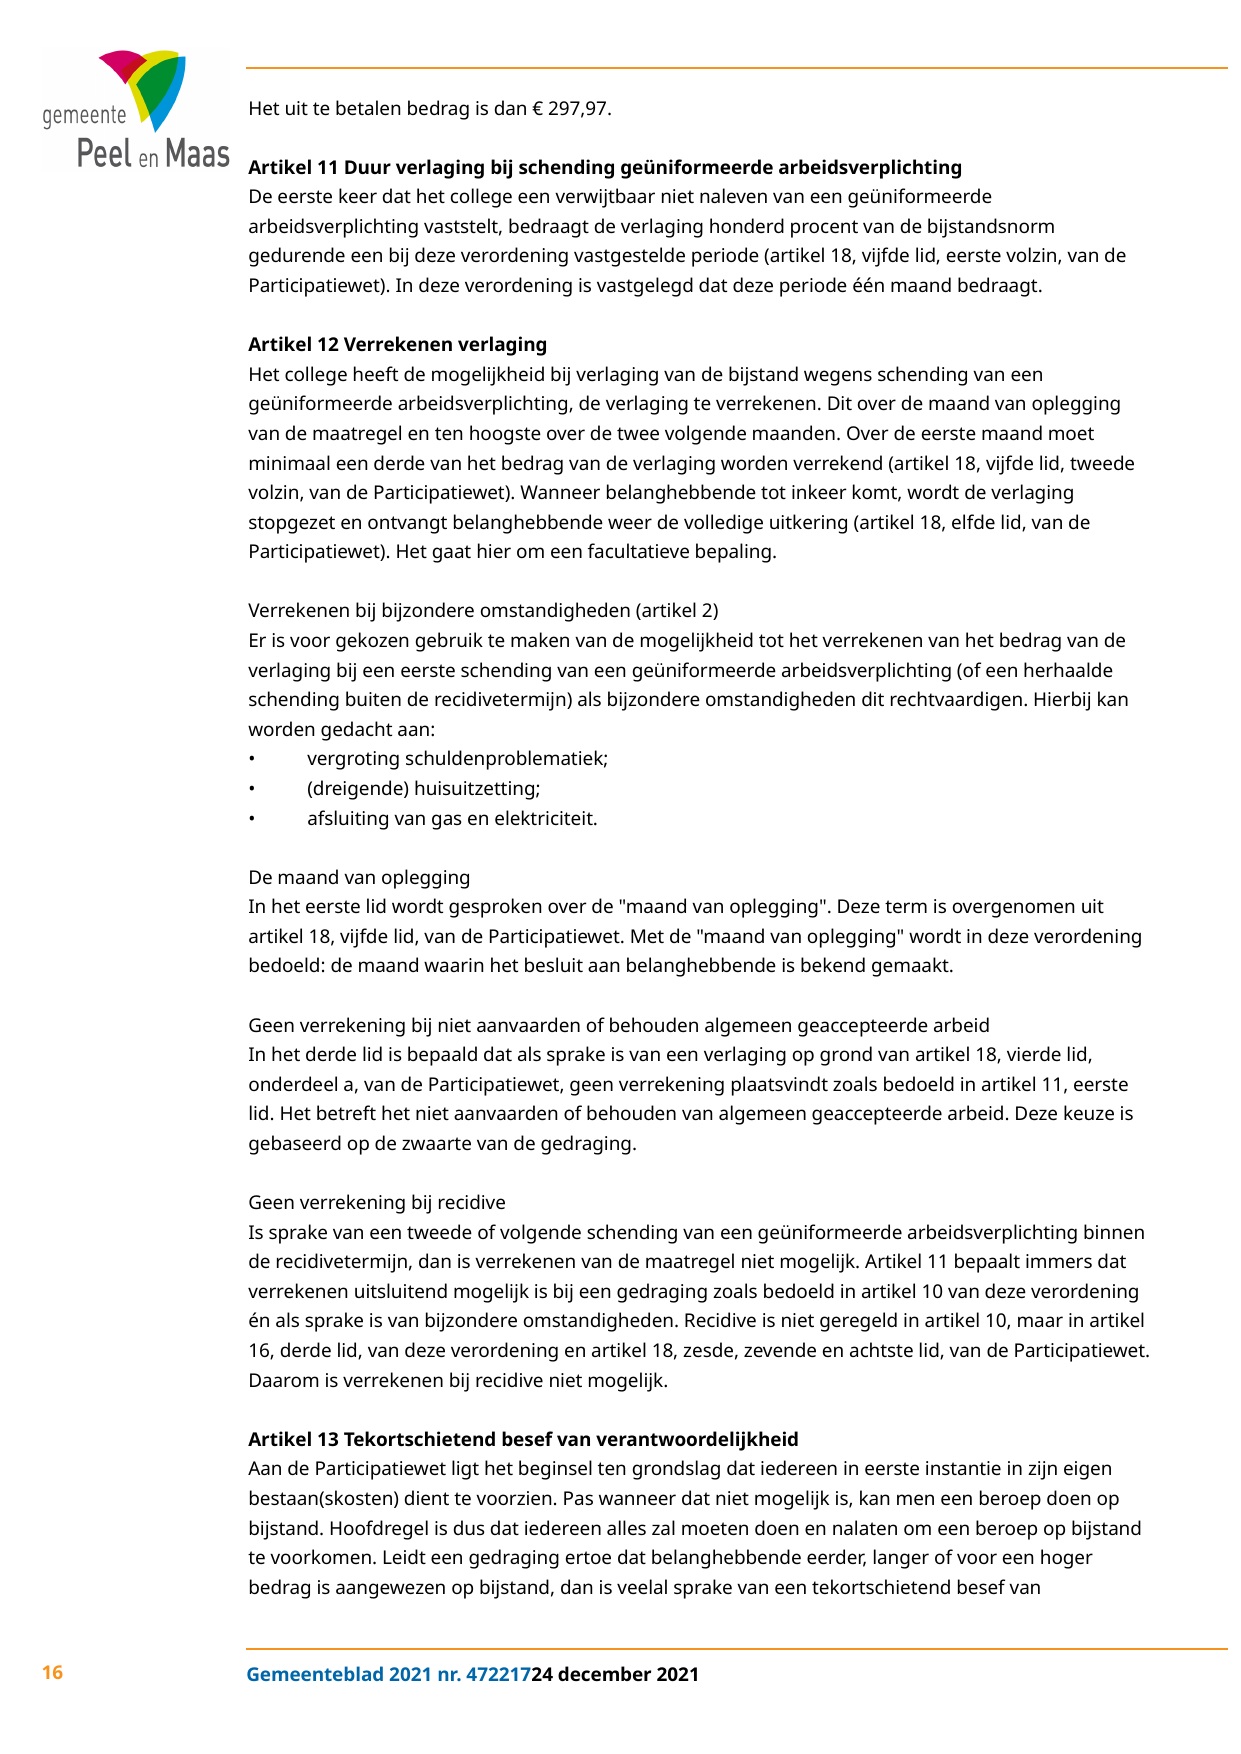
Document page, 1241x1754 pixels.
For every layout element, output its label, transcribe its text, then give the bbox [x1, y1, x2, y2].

text Geen verrekening bij niet aanvaarden of behouden algemeen geaccepteerde arbeid [248, 1012, 1152, 1038]
text In het eerste lid wordt gesproken over de "maand van oplegging". Deze term is overgenomen uit artikel 18, vijfde lid, van de Participatiewet. Met de "maand van oplegging" wordt in deze verordening bedoeld: de maand waarin het besluit aan belanghebbende is bekend gemaakt. [248, 893, 1152, 978]
text Artikel 11 Duur verlaging bij schending geüniformeerde arbeidsverplichting [248, 154, 1152, 180]
list vergroting schuldenproblematiek; [248, 746, 1152, 771]
text Geen verrekening bij recidive [248, 1189, 1152, 1215]
text Het college heeft de mogelijkheid bij verlaging van de bijstand wegens schending van een geüniformeerde arbeidsverplichting, de verlaging te verrekenen. Dit over de maand van oplegging van de maatregel en ten hoogste over de twee volgende maanden. Over de eerste maand moet minimaal een derde van het bedrag van de verlaging worden verrekend (artikel 18, vijfde lid, tweede volzin, van de Participatiewet). Wanneer belanghebbende tot inkeer komt, wordt de verlaging stopgezet en ontvangt belanghebbende weer de volledige uitkering (artikel 18, elfde lid, van de Participatiewet). Het gaat hier om een facultatieve bepaling. [248, 361, 1152, 564]
text Artikel 12 Verrekenen verlaging [248, 331, 1152, 357]
text Is sprake van een tweede of volgende schending van een geüniformeerde arbeidsverplichting binnen de recidivetermijn, dan is verrekenen van de maatregel niet mogelijk. Artikel 11 bepaalt immers dat verrekenen uitsluitend mogelijk is bij een gedraging zoals bedoeld in artikel 10 van deze verordening én als sprake is van bijzondere omstandigheden. Recidive is niet geregeld in artikel 10, maar in artikel 16, derde lid, van deze verordening en artikel 18, zesde, zevende en achtste lid, van de Participatiewet. Daarom is verrekenen bij recidive niet mogelijk. [248, 1219, 1152, 1393]
list (dreigende) huisuitzetting; [248, 775, 1152, 801]
text De maand van oplegging [248, 864, 1152, 890]
text De eerste keer dat het college een verwijtbaar niet naleven van een geüniformeerde arbeidsverplichting vaststelt, bedraagt de verlaging honderd procent van de bijstandsnorm gedurende een bij deze verordening vastgestelde periode (artikel 18, vijfde lid, eerste volzin, van de Participatiewet). In deze verordening is vastgelegd dat deze periode één maand bedraagt. [248, 183, 1152, 298]
list afsluiting van gas en elektriciteit. [248, 805, 1152, 831]
text In het derde lid is bepaald dat als sprake is van een verlaging op grond van artikel 18, vierde lid, onderdeel a, van de Participatiewet, geen verrekening plaatsvindt zoals bedoeld in artikel 11, eerste lid. Het betreft het niet aanvaarden of behouden van algemeen geaccepteerde arbeid. Deze keuze is gebaseerd op de zwaarte van de gedraging. [248, 1041, 1152, 1156]
text Het uit te betalen bedrag is dan € 297,97. [248, 95, 1152, 121]
picture [41, 47, 231, 172]
text Er is voor gekozen gebruik te maken van de mogelijkheid tot het verrekenen van het bedrag van de verlaging bij een eerste schending van een geüniformeerde arbeidsverplichting (of een herhaalde schending buiten de recidivetermijn) als bijzondere omstandigheden dit rechtvaardigen. Hierbij kan worden gedacht aan: [248, 627, 1152, 742]
text Aan de Participatiewet ligt het beginsel ten grondslag dat iedereen in eerste instantie in zijn eigen bestaan(skosten) dient te voorzien. Pas wanneer dat niet mogelijk is, kan men een beroep doen op bijstand. Hoofdregel is dus dat iedereen alles zal moeten doen en nalaten om een beroep op bijstand te voorkomen. Leidt een gedraging ertoe dat belanghebbende eerder, langer of voor een hoger bedrag is aangewezen op bijstand, dan is veelal sprake van een tekortschietend besef van [248, 1456, 1152, 1600]
text Verrekenen bij bijzondere omstandigheden (artikel 2) [248, 598, 1152, 623]
text Artikel 13 Tekortschietend besef van verantwoordelijkheid [248, 1426, 1152, 1452]
